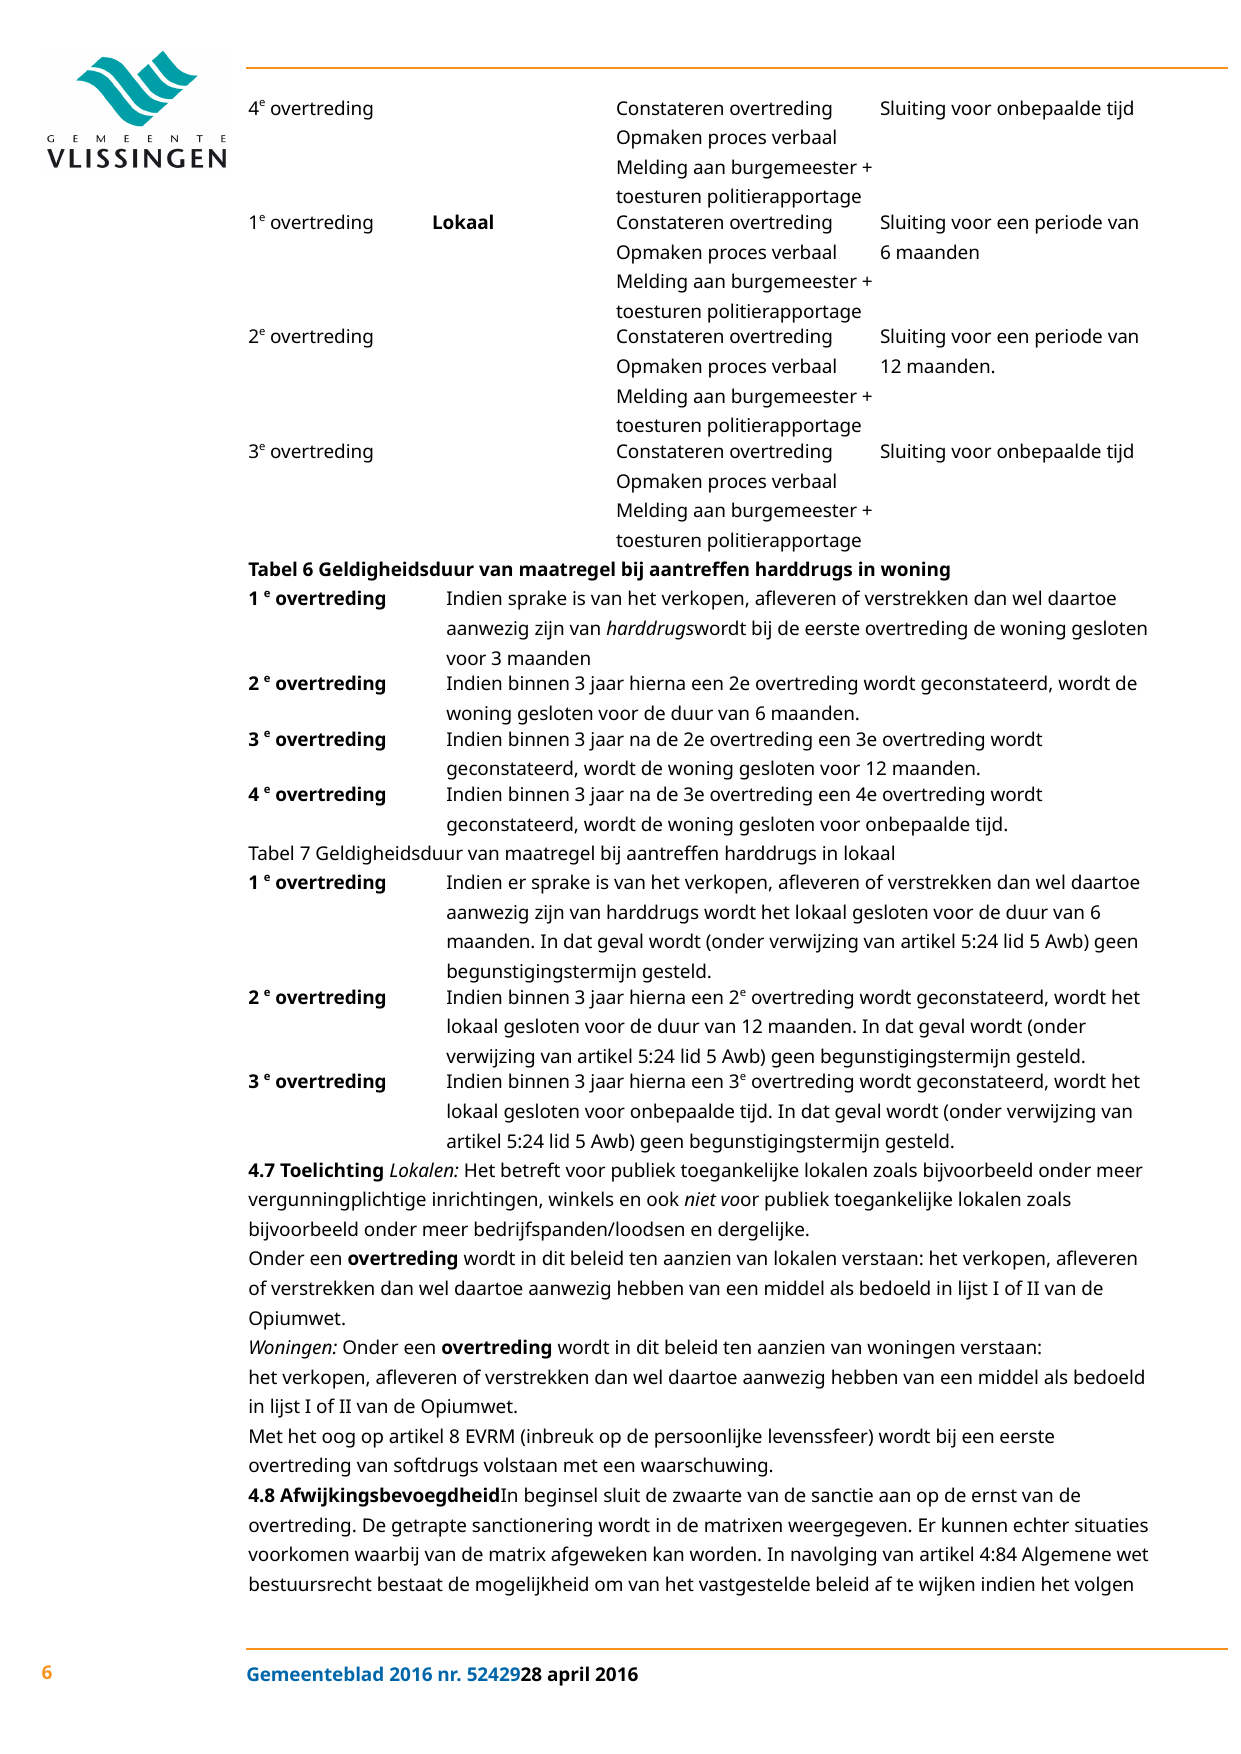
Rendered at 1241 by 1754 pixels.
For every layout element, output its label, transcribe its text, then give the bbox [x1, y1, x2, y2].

table_cell [432, 438, 616, 553]
text Tabel 6 Geldigheidsduur van maatregel bij aantreffen harddrugs in woning [248, 556, 1152, 582]
table_header Indien er sprake is van het verkopen, afleveren of verstrekken dan wel daartoe aanwezig zijn van harddrugs wordt het lokaal gesloten voor de duur van 6 maanden. In dat geval wordt (onder verwijzing van artikel 5:24 lid 5 Awb) geen begunstigingstermijn gesteld. [446, 869, 1152, 984]
table_cell Lokaal [432, 209, 616, 324]
table_header 1 e overtreding [248, 586, 446, 671]
table_cell 2 e overtreding [248, 984, 446, 1069]
table_cell Indien binnen 3 jaar hierna een 3e overtreding wordt geconstateerd, wordt het lokaal gesloten voor onbepaalde tijd. In dat geval wordt (onder verwijzing van artikel 5:24 lid 5 Awb) geen begunstigingstermijn gesteld. [446, 1069, 1152, 1154]
table_cell 2 e overtreding [248, 671, 446, 726]
table_cell 3e overtreding [248, 438, 432, 553]
table_cell [432, 324, 616, 438]
table_cell 1e overtreding [248, 209, 432, 324]
picture [41, 47, 231, 172]
table_header 1 e overtreding [248, 869, 446, 984]
table_cell Indien binnen 3 jaar hierna een 2e overtreding wordt geconstateerd, wordt de woning gesloten voor de duur van 6 maanden. [446, 671, 1152, 726]
table_cell [432, 95, 616, 209]
table_header Indien sprake is van het verkopen, afleveren of verstrekken dan wel daartoe aanwezig zijn van harddrugswordt bij de eerste overtreding de woning gesloten voor 3 maanden [446, 586, 1152, 671]
table_cell Sluiting voor een periode van 12 maanden. [880, 324, 1152, 438]
table_cell Constateren overtreding Opmaken proces verbaal Melding aan burgemeester + toesturen politierapportage [616, 209, 880, 324]
table_cell Sluiting voor onbepaalde tijd [880, 95, 1152, 209]
table_cell 3 e overtreding [248, 726, 446, 781]
table_cell 3 e overtreding [248, 1069, 446, 1154]
table_cell Constateren overtreding Opmaken proces verbaal Melding aan burgemeester + toesturen politierapportage [616, 95, 880, 209]
table_cell Sluiting voor een periode van 6 maanden [880, 209, 1152, 324]
table_cell Indien binnen 3 jaar na de 2e overtreding een 3e overtreding wordt geconstateerd, wordt de woning gesloten voor 12 maanden. [446, 726, 1152, 781]
table_cell Indien binnen 3 jaar na de 3e overtreding een 4e overtreding wordt geconstateerd, wordt de woning gesloten voor onbepaalde tijd. [446, 781, 1152, 836]
table_cell Sluiting voor onbepaalde tijd [880, 438, 1152, 553]
table_cell Constateren overtreding Opmaken proces verbaal Melding aan burgemeester + toesturen politierapportage [616, 324, 880, 438]
table_cell 4e overtreding [248, 95, 432, 209]
table_cell Constateren overtreding Opmaken proces verbaal Melding aan burgemeester + toesturen politierapportage [616, 438, 880, 553]
table_cell Indien binnen 3 jaar hierna een 2e overtreding wordt geconstateerd, wordt het lokaal gesloten voor de duur van 12 maanden. In dat geval wordt (onder verwijzing van artikel 5:24 lid 5 Awb) geen begunstigingstermijn gesteld. [446, 984, 1152, 1069]
table_cell 2e overtreding [248, 324, 432, 438]
text Onder een overtreding wordt in dit beleid ten aanzien van lokalen verstaan: het verkopen, afleveren of verstrekken dan wel daartoe aanwezig hebben van een middel als bedoeld in lijst I of II van de Opiumwet. [248, 1246, 1152, 1331]
text Tabel 7 Geldigheidsduur van maatregel bij aantreffen harddrugs in lokaal [248, 840, 1152, 865]
text Woningen: Onder een overtreding wordt in dit beleid ten aanzien van woningen verstaan: [248, 1334, 1152, 1360]
table_cell 4 e overtreding [248, 781, 446, 836]
text 4.8 AfwijkingsbevoegdheidIn beginsel sluit de zwaarte van de sanctie aan op de ernst van de overtreding. De getrapte sanctionering wordt in de matrixen weergegeven. Er kunnen echter situaties voorkomen waarbij van de matrix afgeweken kan worden. In navolging van artikel 4:84 Algemene wet bestuursrecht bestaat de mogelijkheid om van het vastgestelde beleid af te wijken indien het volgen [248, 1482, 1152, 1597]
text het verkopen, afleveren of verstrekken dan wel daartoe aanwezig hebben van een middel als bedoeld in lijst I of II van de Opiumwet. [248, 1364, 1152, 1419]
text Met het oog op artikel 8 EVRM (inbreuk op de persoonlijke levenssfeer) wordt bij een eerste overtreding van softdrugs volstaan met een waarschuwing. [248, 1423, 1152, 1478]
text 4.7 Toelichting Lokalen: Het betreft voor publiek toegankelijke lokalen zoals bijvoorbeeld onder meer vergunningplichtige inrichtingen, winkels en ook niet voor publiek toegankelijke lokalen zoals bijvoorbeeld onder meer bedrijfspanden/loodsen en dergelijke. [248, 1157, 1152, 1242]
